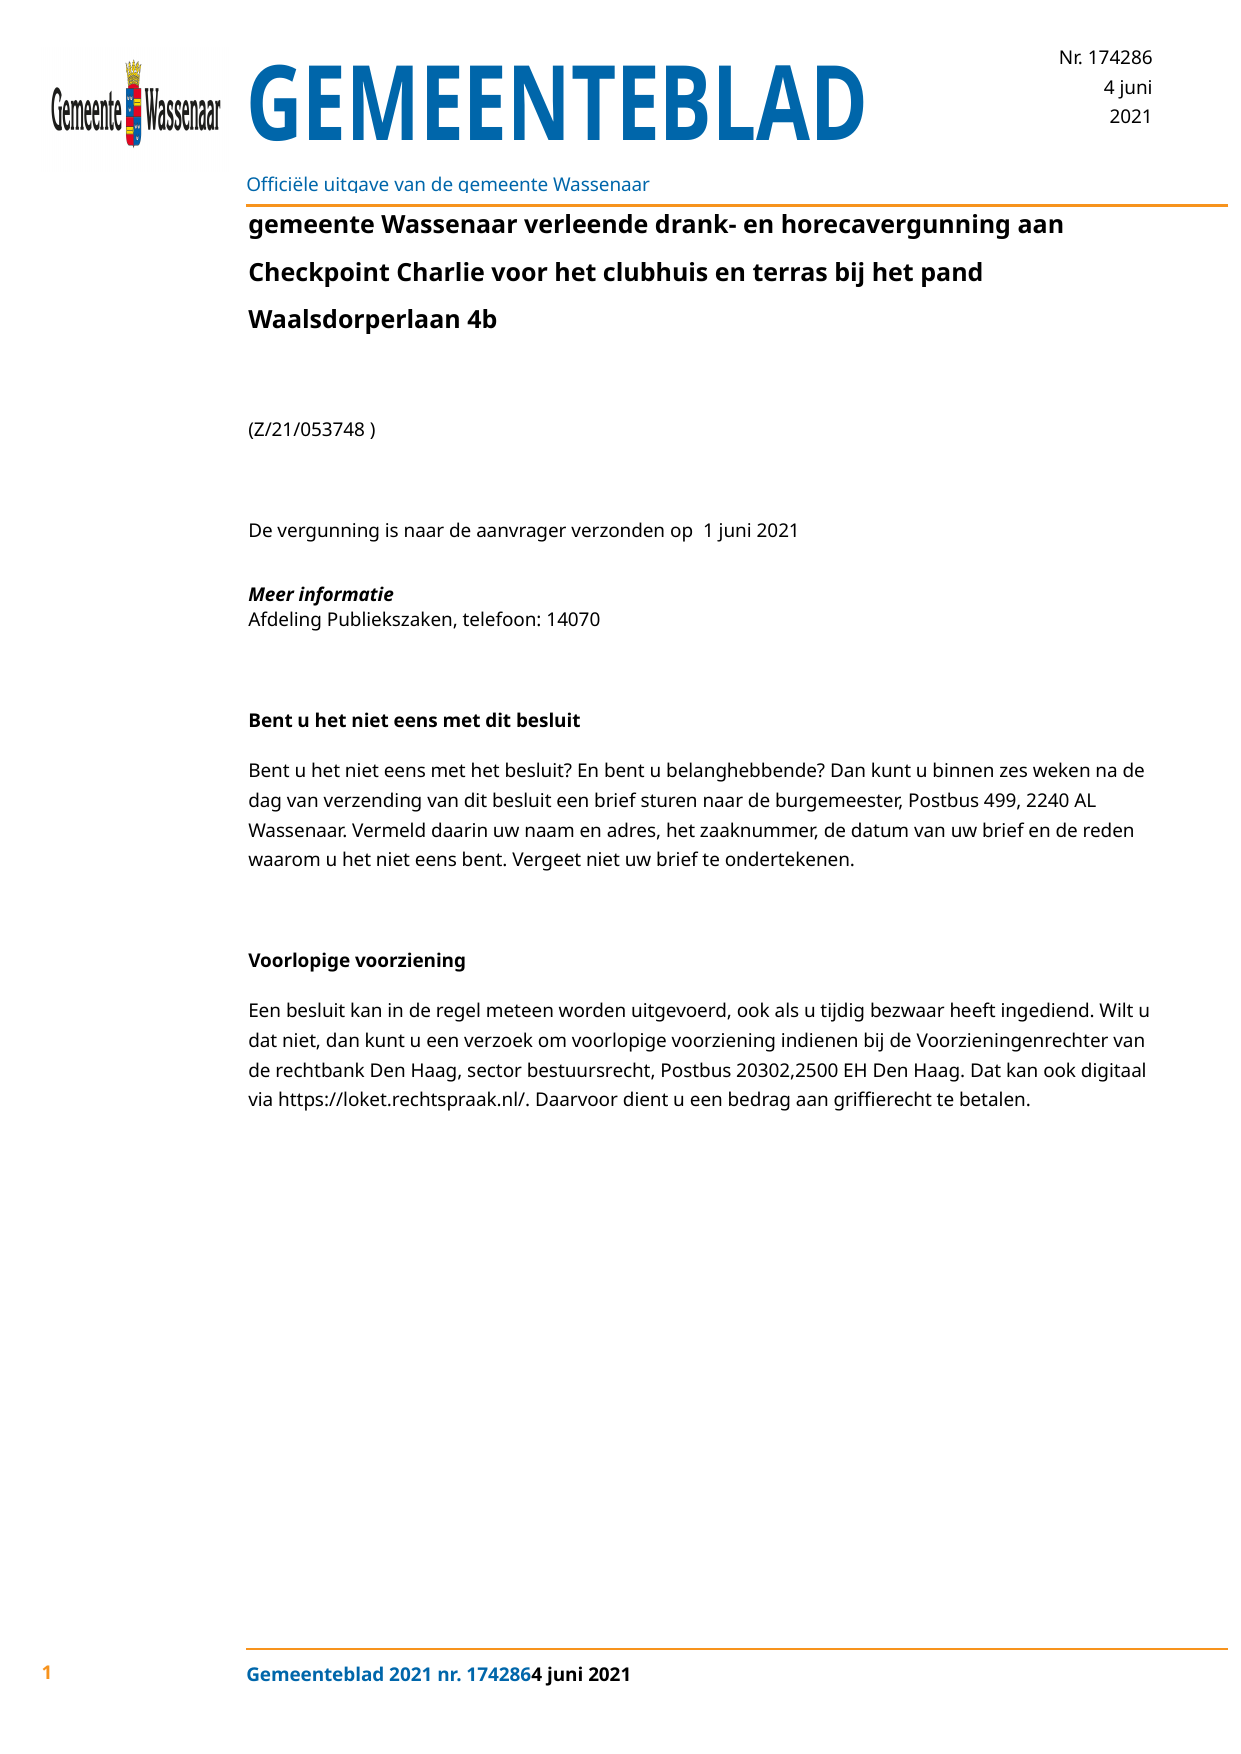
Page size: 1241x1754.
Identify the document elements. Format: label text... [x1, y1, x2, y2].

text Meer informatie [248, 581, 1152, 606]
text Een besluit kan in de regel meteen worden uitgevoerd, ook als u tijdig bezwaar heeft ingediend. Wilt u dat niet, dan kunt u een verzoek om voorlopige voorziening indienen bij de Voorzieningenrechter van de rechtbank Den Haag, sector bestuursrecht, Postbus 20302,2500 EH Den Haag. Dat kan ook digitaal via https://loket.rechtspraak.nl/. Daarvoor dient u een bedrag aan griffierecht te betalen. [248, 998, 1152, 1112]
text Bent u het niet eens met dit besluit [248, 707, 1152, 733]
text Voorlopige voorziening [248, 947, 1152, 973]
text De vergunning is naar de aanvrager verzonden op 1 juni 2021 [248, 517, 1152, 542]
text (Z/21/053748 ) [248, 416, 1152, 442]
picture [41, 47, 231, 172]
text Bent u het niet eens met het besluit? En bent u belanghebbende? Dan kunt u binnen zes weken na de dag van verzending van dit besluit een brief sturen naar de burgemeester, Postbus 499, 2240 AL Wassenaar. Vermeld daarin uw naam en adres, het zaaknummer, de datum van uw brief en de reden waarom u het niet eens bent. Vergeet niet uw brief te ondertekenen. [248, 758, 1152, 872]
text Afdeling Publiekszaken, telefoon: 14070 [248, 606, 1152, 632]
text gemeente Wassenaar verleende drank- en horecavergunning aan Checkpoint Charlie voor het clubhuis en terras bij het pand Waalsdorperlaan 4b [248, 207, 1152, 336]
